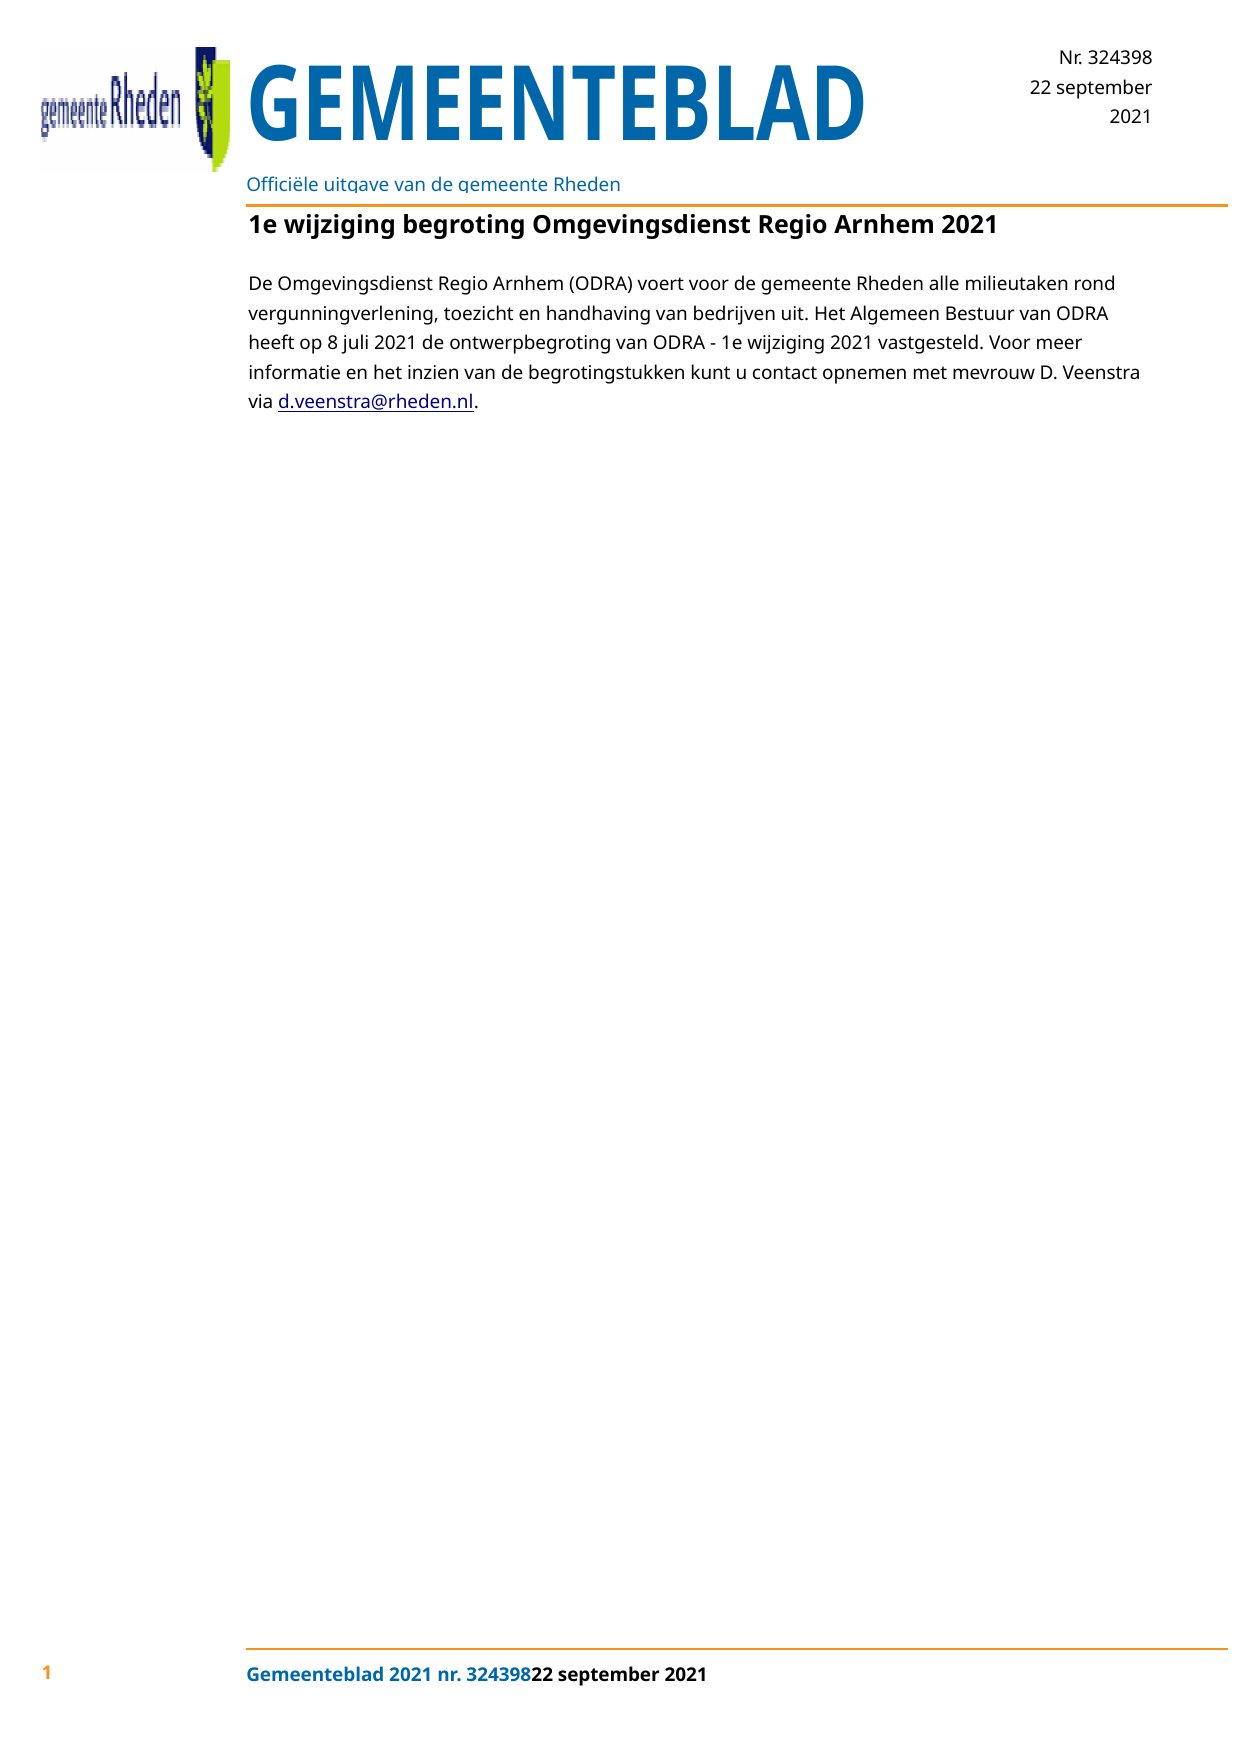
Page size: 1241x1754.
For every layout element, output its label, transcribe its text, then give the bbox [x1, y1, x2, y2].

picture [41, 47, 231, 172]
text De Omgevingsdienst Regio Arnhem (ODRA) voert voor de gemeente Rheden alle milieutaken rond vergunningverlening, toezicht en handhaving van bedrijven uit. Het Algemeen Bestuur van ODRA heeft op 8 juli 2021 de ontwerpbegroting van ODRA - 1e wijziging 2021 vastgesteld. Voor meer informatie en het inzien van de begrotingstukken kunt u contact opnemen met mevrouw D. Veenstra via d.veenstra@rheden.nl. [248, 270, 1152, 414]
text 1e wijziging begroting Omgevingsdienst Regio Arnhem 2021 [248, 207, 1152, 241]
